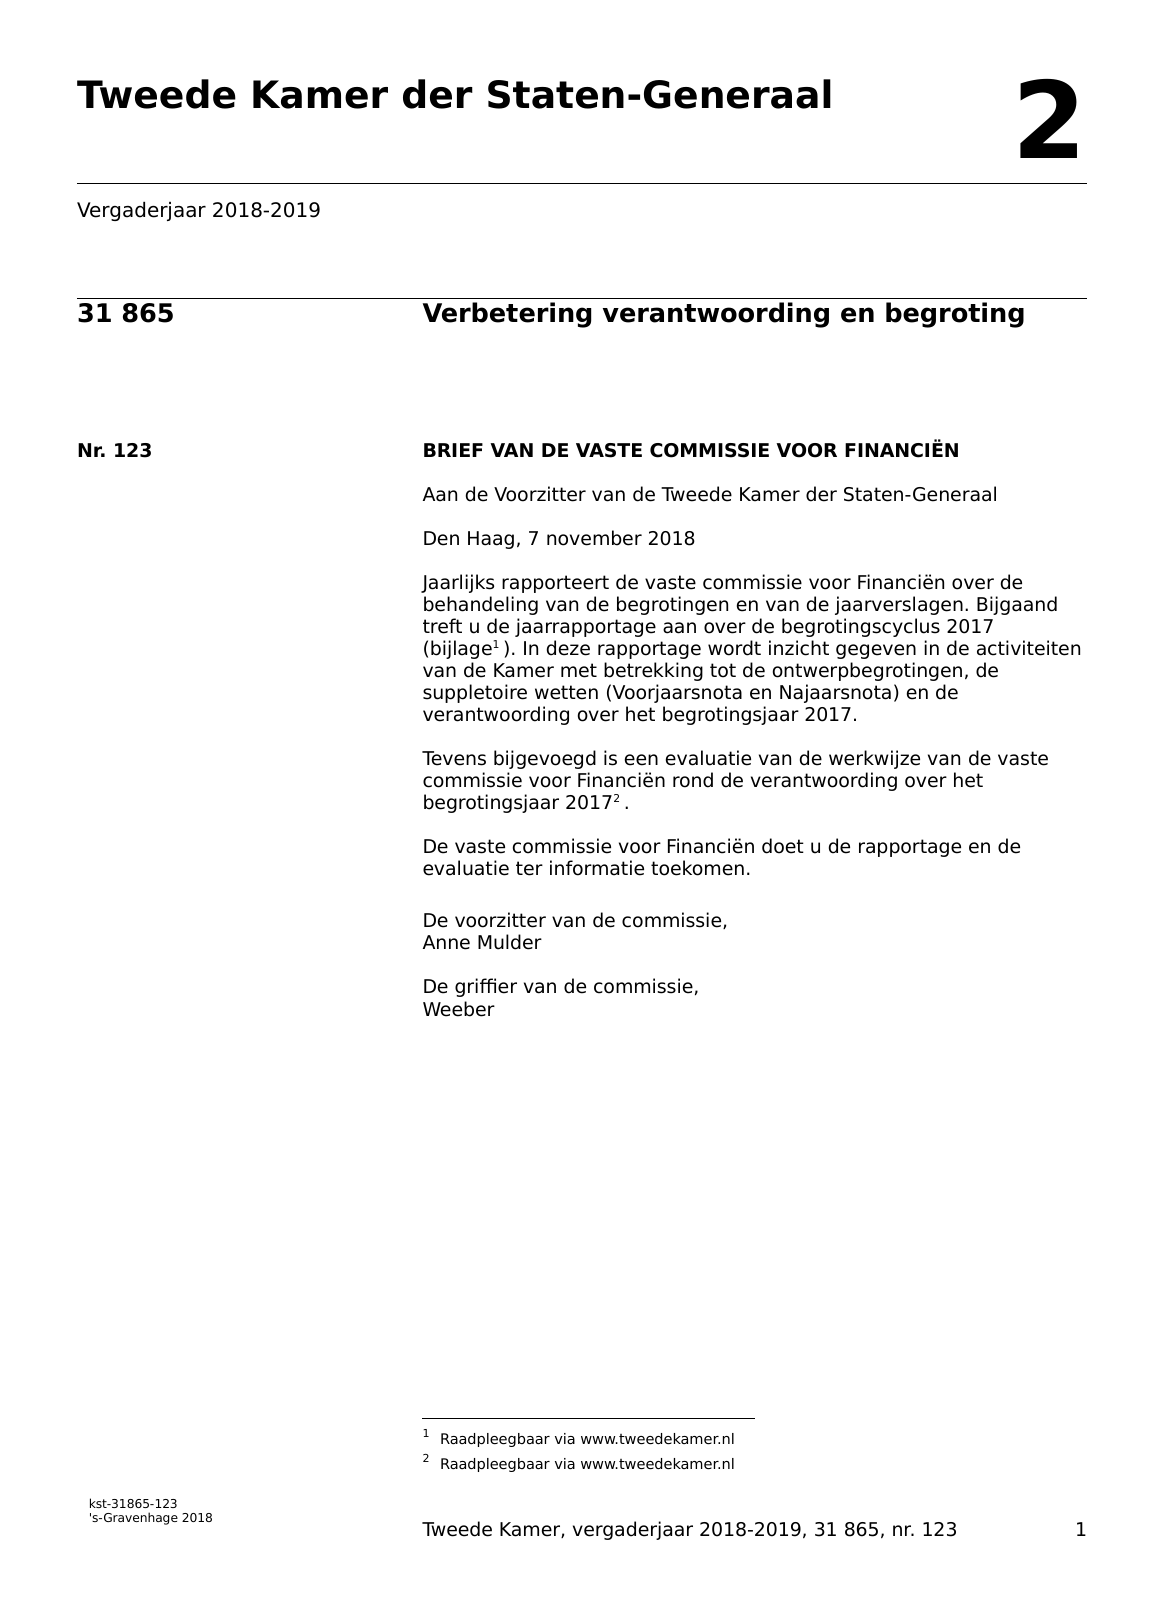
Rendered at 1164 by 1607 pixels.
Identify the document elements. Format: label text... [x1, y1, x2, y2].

table_header Tweede Kamer der Staten-Generaal [77, 59, 886, 183]
text Aan de Voorzitter van de Tweede Kamer der Staten-Generaal [422, 484, 1087, 506]
text Raadpleegbaar via www.tweedekamer.nl [422, 1452, 1087, 1474]
text De griffier van de commissie, Weeber [422, 976, 1087, 1020]
text De vaste commissie voor Financiën doet u de rapportage en de evaluatie ter informatie toekomen. [422, 836, 1087, 880]
text Raadpleegbaar via www.tweedekamer.nl [422, 1427, 1087, 1449]
subtitle 31 865 Verbetering verantwoording en begroting [77, 299, 1087, 329]
text Tevens bijgevoegd is een evaluatie van de werkwijze van de vaste commissie voor Financiën rond de verantwoording over het begrotingsjaar 2017. [422, 748, 1087, 814]
text Jaarlijks rapporteert de vaste commissie voor Financiën over de behandeling van de begrotingen en van de jaarverslagen. Bijgaand treft u de jaarrapportage aan over de begrotingscyclus 2017 (bijlage). In deze rapportage wordt inzicht gegeven in de activiteiten van de Kamer met betrekking tot de ontwerpbegrotingen, de suppletoire wetten (Voorjaarsnota en Najaarsnota) en de verantwoording over het begrotingsjaar 2017. [422, 572, 1087, 726]
text De voorzitter van de commissie, Anne Mulder [422, 910, 1087, 954]
text Den Haag, 7 november 2018 [422, 528, 1087, 550]
text 's-Gravenhage 2018 [88, 1511, 323, 1525]
table_header 2 [886, 59, 1087, 183]
subtitle Nr. 123 BRIEF VAN DE VASTE COMMISSIE VOOR FINANCIËN [77, 440, 1087, 462]
text kst-31865-123 [88, 1497, 323, 1511]
table_cell Vergaderjaar 2018-2019 [77, 184, 1087, 298]
